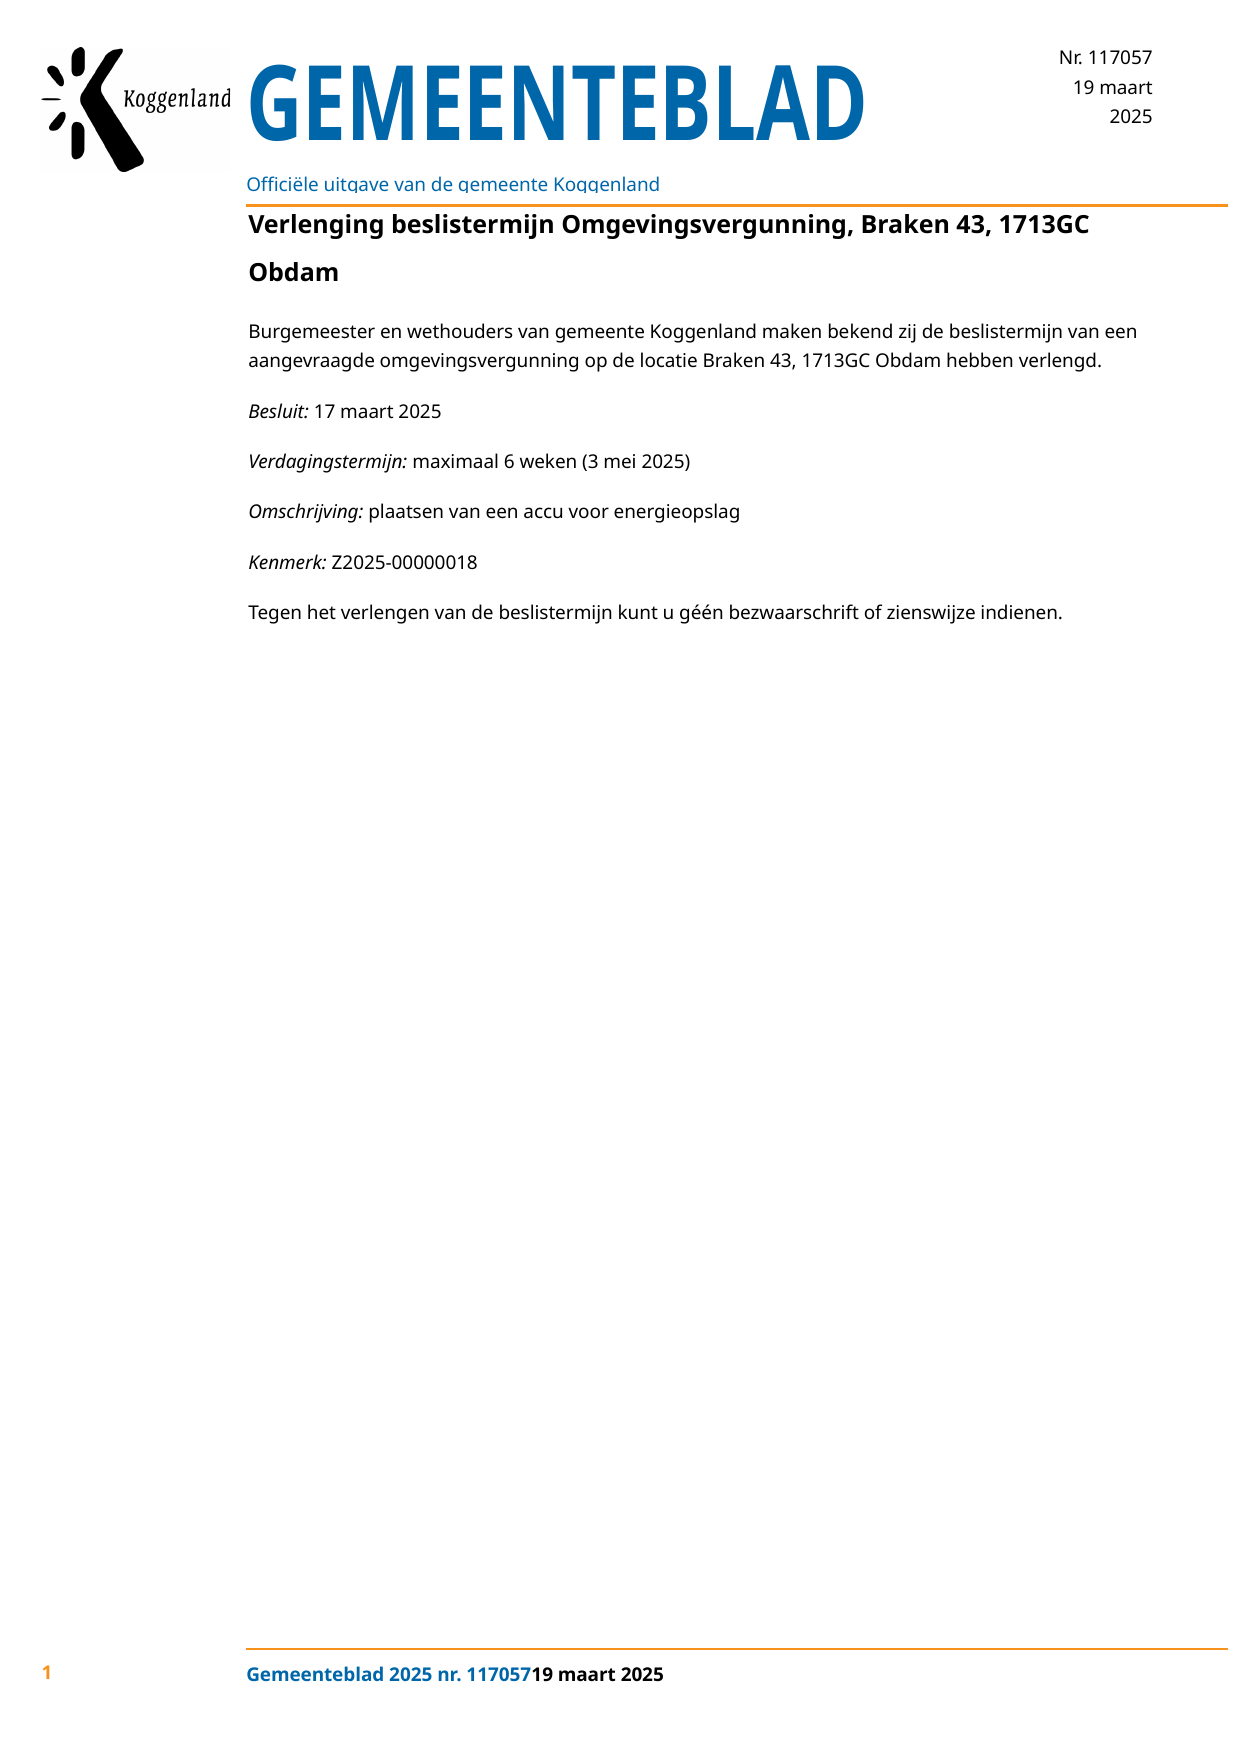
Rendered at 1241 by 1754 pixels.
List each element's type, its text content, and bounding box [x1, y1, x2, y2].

text Verlenging beslistermijn Omgevingsvergunning, Braken 43, 1713GC Obdam [248, 207, 1152, 288]
text Omschrijving: plaatsen van een accu voor energieopslag [248, 499, 1152, 524]
text Besluit: 17 maart 2025 [248, 398, 1152, 424]
text Tegen het verlengen van de beslistermijn kunt u géén bezwaarschrift of zienswijze indienen. [248, 599, 1152, 625]
picture [41, 47, 231, 172]
text Burgemeester en wethouders van gemeente Koggenland maken bekend zij de beslistermijn van een aangevraagde omgevingsvergunning op de locatie Braken 43, 1713GC Obdam hebben verlengd. [248, 318, 1152, 373]
text Kenmerk: Z2025-00000018 [248, 549, 1152, 575]
text Verdagingstermijn: maximaal 6 weken (3 mei 2025) [248, 448, 1152, 474]
